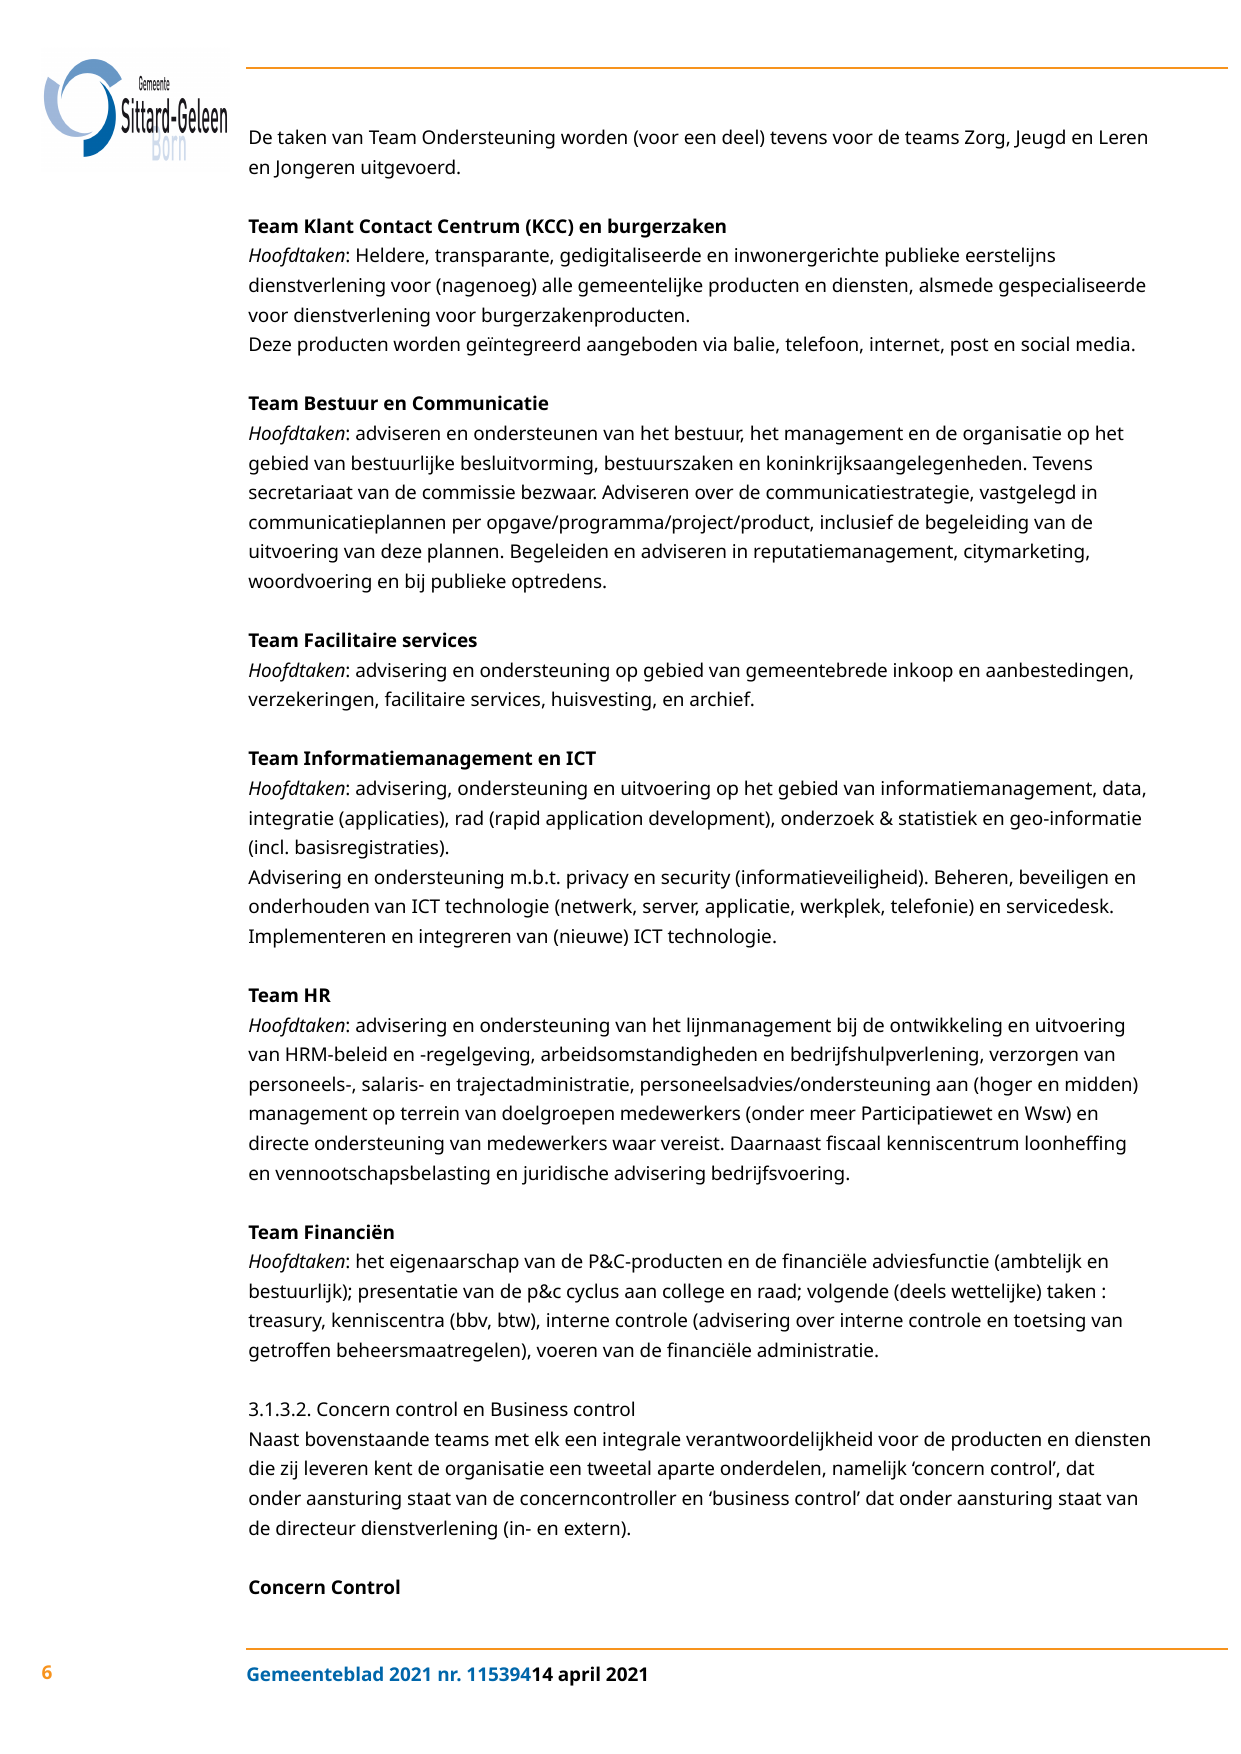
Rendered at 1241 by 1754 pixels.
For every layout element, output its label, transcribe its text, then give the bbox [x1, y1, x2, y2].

text Advisering en ondersteuning m.b.t. privacy en security (informatieveiligheid). Beheren, beveiligen en onderhouden van ICT technologie (netwerk, server, applicatie, werkplek, telefonie) en servicedesk. Implementeren en integreren van (nieuwe) ICT technologie. [248, 864, 1152, 949]
text Hoofdtaken: advisering, ondersteuning en uitvoering op het gebied van informatiemanagement, data, integratie (applicaties), rad (rapid application development), onderzoek & statistiek en geo-informatie (incl. basisregistraties). [248, 775, 1152, 860]
text Team HR [248, 982, 1152, 1008]
picture [41, 47, 231, 172]
text Deze producten worden geïntegreerd aangeboden via balie, telefoon, internet, post en social media. [248, 331, 1152, 357]
text Hoofdtaken: adviseren en ondersteunen van het bestuur, het management en de organisatie op het gebied van bestuurlijke besluitvorming, bestuurszaken en koninkrijksaangelegenheden. Tevens secretariaat van de commissie bezwaar. Adviseren over de communicatiestrategie, vastgelegd in communicatieplannen per opgave/programma/project/product, inclusief de begeleiding van de uitvoering van deze plannen. Begeleiden en adviseren in reputatiemanagement, citymarketing, woordvoering en bij publieke optredens. [248, 420, 1152, 594]
text Team Informatiemanagement en ICT [248, 746, 1152, 771]
text Team Bestuur en Communicatie [248, 391, 1152, 416]
text Hoofdtaken: advisering en ondersteuning van het lijnmanagement bij de ontwikkeling en uitvoering van HRM-beleid en -regelgeving, arbeidsomstandigheden en bedrijfshulpverlening, verzorgen van personeels-, salaris- en trajectadministratie, personeelsadvies/ondersteuning aan (hoger en midden) management op terrein van doelgroepen medewerkers (onder meer Participatiewet en Wsw) en directe ondersteuning van medewerkers waar vereist. Daarnaast fiscaal kenniscentrum loonheffing en vennootschapsbelasting en juridische advisering bedrijfsvoering. [248, 1012, 1152, 1186]
text Hoofdtaken: Heldere, transparante, gedigitaliseerde en inwonergerichte publieke eerstelijns dienstverlening voor (nagenoeg) alle gemeentelijke producten en diensten, alsmede gespecialiseerde voor dienstverlening voor burgerzakenproducten. [248, 243, 1152, 328]
text 3.1.3.2. Concern control en Business control [248, 1396, 1152, 1422]
text Concern Control [248, 1574, 1152, 1600]
text Hoofdtaken: het eigenaarschap van de P&C-producten en de financiële adviesfunctie (ambtelijk en bestuurlijk); presentatie van de p&c cyclus aan college en raad; volgende (deels wettelijke) taken : treasury, kenniscentra (bbv, btw), interne controle (advisering over interne controle en toetsing van getroffen beheersmaatregelen), voeren van de financiële administratie. [248, 1248, 1152, 1363]
text Team Financiën [248, 1219, 1152, 1245]
text Team Facilitaire services [248, 627, 1152, 653]
text Naast bovenstaande teams met elk een integrale verantwoordelijkheid voor de producten en diensten die zij leveren kent de organisatie een tweetal aparte onderdelen, namelijk ‘concern control’, dat onder aansturing staat van de concerncontroller en ‘business control’ dat onder aansturing staat van de directeur dienstverlening (in- en extern). [248, 1426, 1152, 1541]
text Team Klant Contact Centrum (KCC) en burgerzaken [248, 213, 1152, 239]
text Hoofdtaken: advisering en ondersteuning op gebied van gemeentebrede inkoop en aanbestedingen, verzekeringen, facilitaire services, huisvesting, en archief. [248, 657, 1152, 712]
text De taken van Team Ondersteuning worden (voor een deel) tevens voor de teams Zorg, Jeugd en Leren en Jongeren uitgevoerd. [248, 124, 1152, 180]
